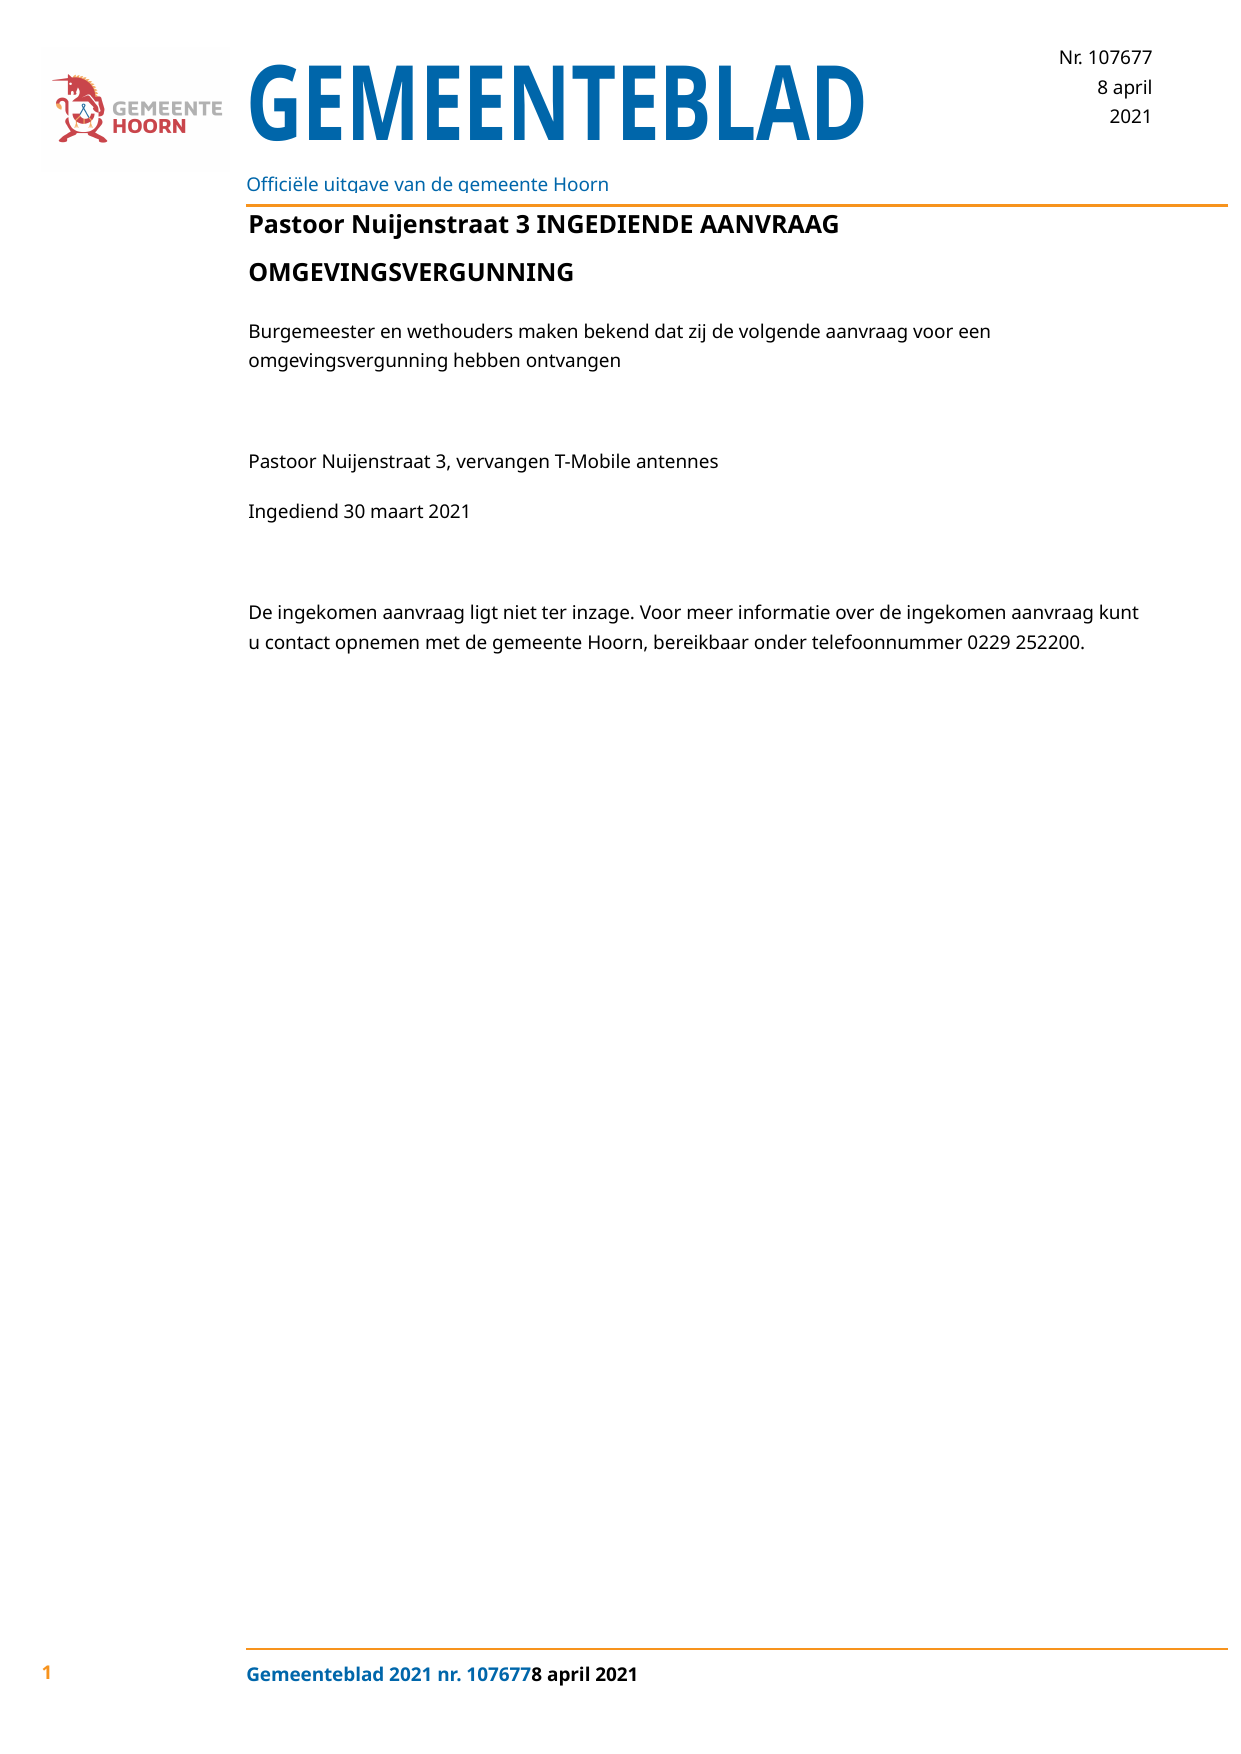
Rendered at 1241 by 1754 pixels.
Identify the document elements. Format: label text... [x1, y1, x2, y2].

text De ingekomen aanvraag ligt niet ter inzage. Voor meer informatie over de ingekomen aanvraag kunt u contact opnemen met de gemeente Hoorn, bereikbaar onder telefoonnummer 0229 252200. [248, 599, 1152, 655]
text Pastoor Nuijenstraat 3 INGEDIENDE AANVRAAG OMGEVINGSVERGUNNING [248, 207, 1152, 288]
text Ingediend 30 maart 2021 [248, 499, 1152, 524]
text Pastoor Nuijenstraat 3, vervangen T-Mobile antennes [248, 448, 1152, 474]
picture [41, 47, 231, 172]
text Burgemeester en wethouders maken bekend dat zij de volgende aanvraag voor een omgevingsvergunning hebben ontvangen [248, 318, 1152, 373]
